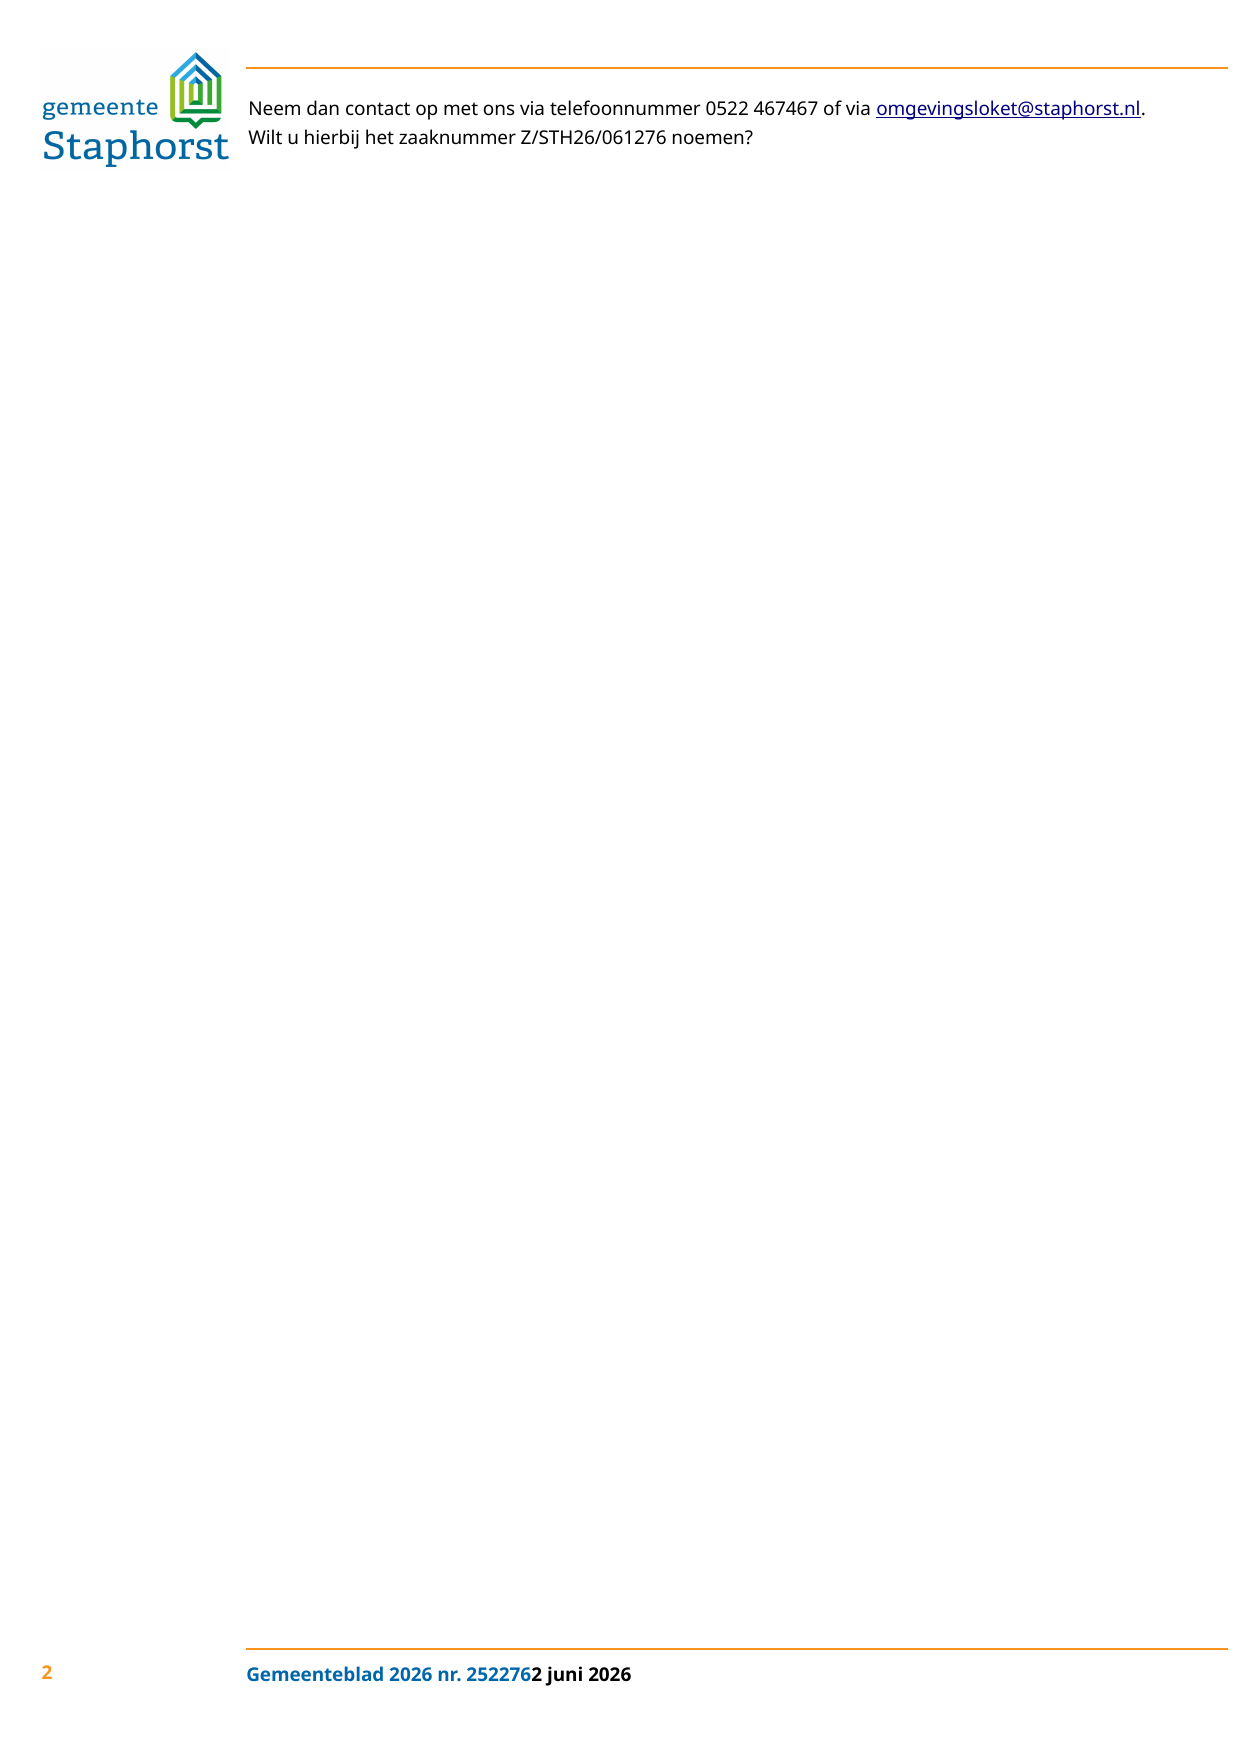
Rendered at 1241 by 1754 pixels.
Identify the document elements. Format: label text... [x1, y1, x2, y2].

text Neem dan contact op met ons via telefoonnummer 0522 467467 of via omgevingsloket@staphorst.nl. Wilt u hierbij het zaaknummer Z/STH26/061276 noemen? [248, 95, 1152, 150]
picture [41, 47, 231, 172]
